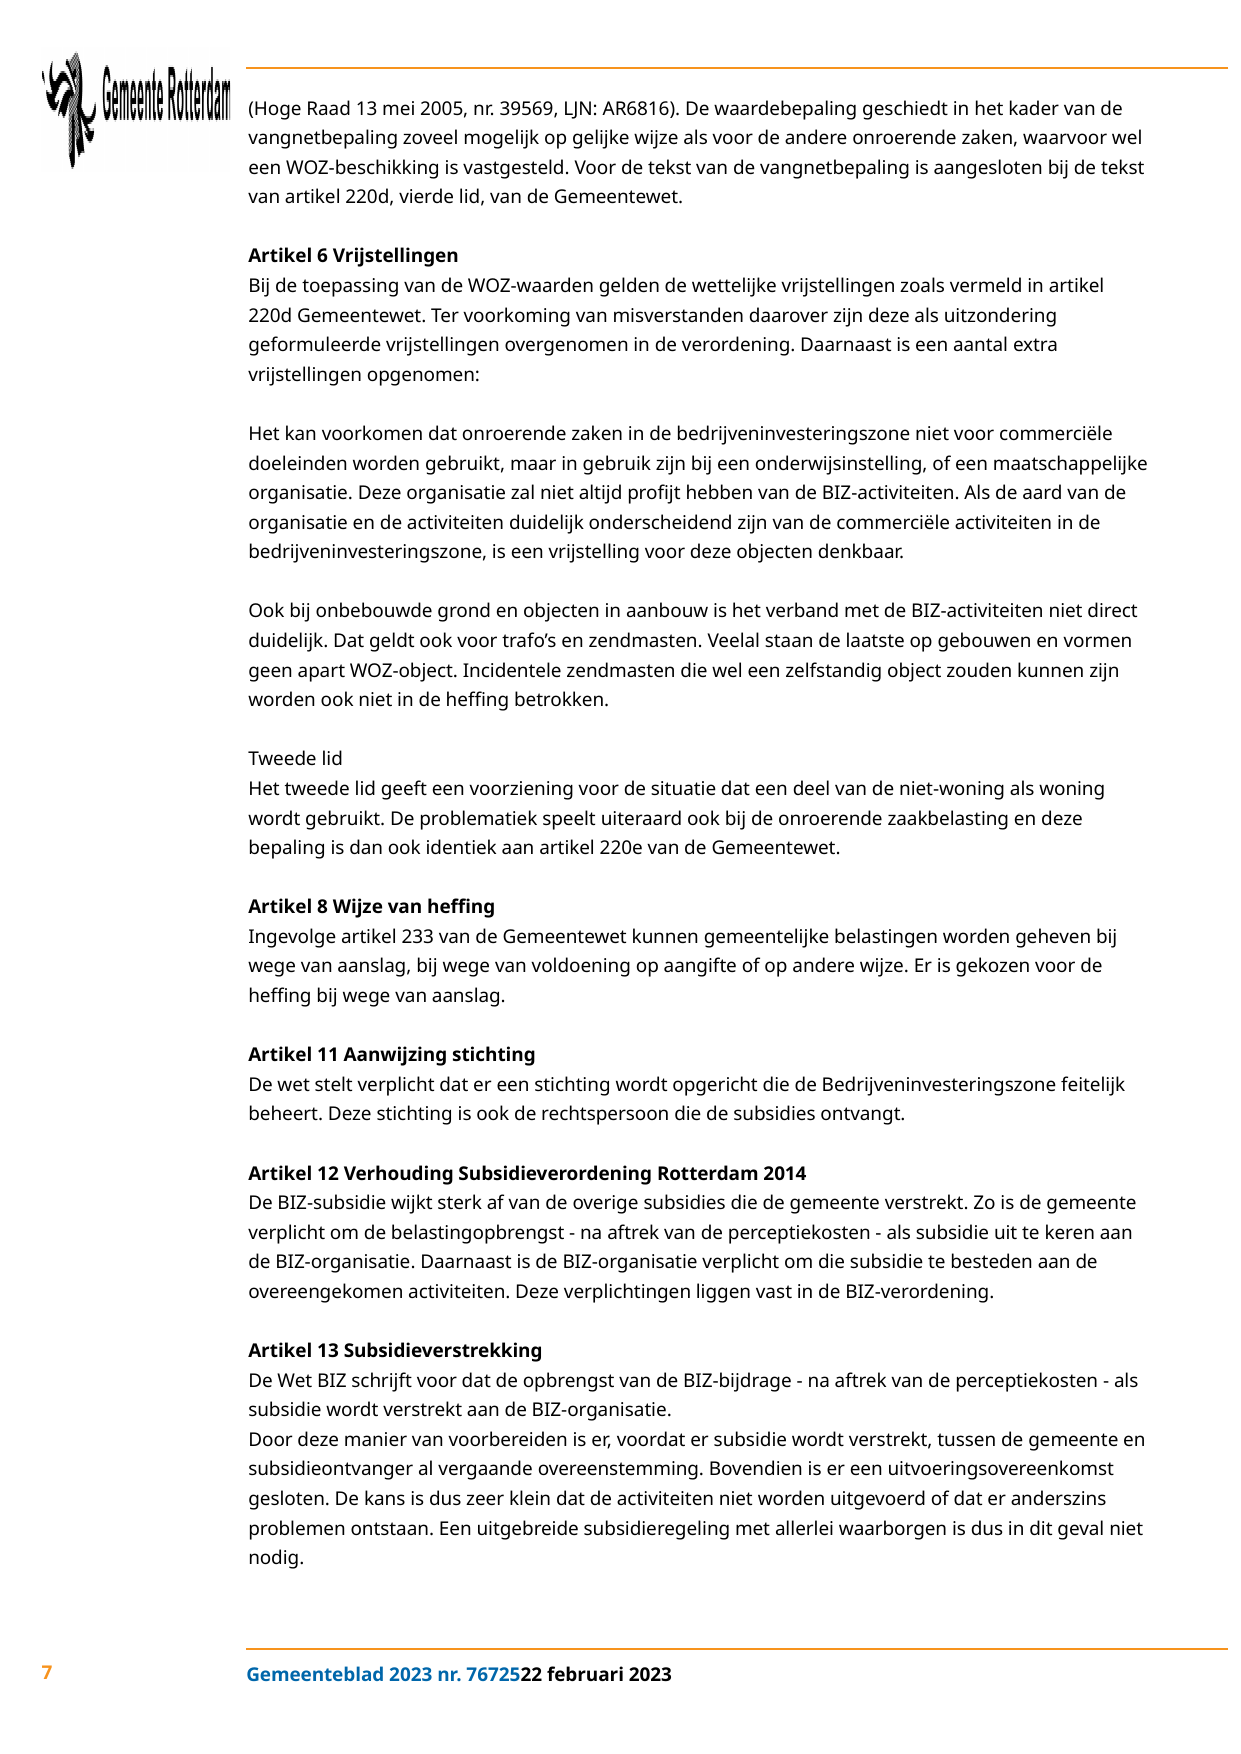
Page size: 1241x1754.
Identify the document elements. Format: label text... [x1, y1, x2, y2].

picture [41, 47, 231, 172]
text De BIZ-subsidie wijkt sterk af van de overige subsidies die de gemeente verstrekt. Zo is de gemeente verplicht om de belastingopbrengst - na aftrek van de perceptiekosten - als subsidie uit te keren aan de BIZ-organisatie. Daarnaast is de BIZ-organisatie verplicht om die subsidie te besteden aan de overeengekomen activiteiten. Deze verplichtingen liggen vast in de BIZ-verordening. [248, 1189, 1152, 1304]
text Ook bij onbebouwde grond en objecten in aanbouw is het verband met de BIZ-activiteiten niet direct duidelijk. Dat geldt ook voor trafo’s en zendmasten. Veelal staan de laatste op gebouwen en vormen geen apart WOZ-object. Incidentele zendmasten die wel een zelfstandig object zouden kunnen zijn worden ook niet in de heffing betrokken. [248, 598, 1152, 712]
text Artikel 13 Subsidieverstrekking [248, 1337, 1152, 1363]
text Artikel 12 Verhouding Subsidieverordening Rotterdam 2014 [248, 1160, 1152, 1186]
text Artikel 6 Vrijstellingen [248, 243, 1152, 268]
text De wet stelt verplicht dat er een stichting wordt opgericht die de Bedrijveninvesteringszone feitelijk beheert. Deze stichting is ook de rechtspersoon die de subsidies ontvangt. [248, 1071, 1152, 1126]
text Het tweede lid geeft een voorziening voor de situatie dat een deel van de niet-woning als woning wordt gebruikt. De problematiek speelt uiteraard ook bij de onroerende zaakbelasting en deze bepaling is dan ook identiek aan artikel 220e van de Gemeentewet. [248, 775, 1152, 860]
text Door deze manier van voorbereiden is er, voordat er subsidie wordt verstrekt, tussen de gemeente en subsidieontvanger al vergaande overeenstemming. Bovendien is er een uitvoeringsovereenkomst gesloten. De kans is dus zeer klein dat de activiteiten niet worden uitgevoerd of dat er anderszins problemen ontstaan. Een uitgebreide subsidieregeling met allerlei waarborgen is dus in dit geval niet nodig. [248, 1426, 1152, 1570]
text Artikel 11 Aanwijzing stichting [248, 1041, 1152, 1067]
text Bij de toepassing van de WOZ-waarden gelden de wettelijke vrijstellingen zoals vermeld in artikel 220d Gemeentewet. Ter voorkoming van misverstanden daarover zijn deze als uitzondering geformuleerde vrijstellingen overgenomen in de verordening. Daarnaast is een aantal extra vrijstellingen opgenomen: [248, 272, 1152, 387]
text Tweede lid [248, 746, 1152, 771]
text Artikel 8 Wijze van heffing [248, 893, 1152, 919]
text Ingevolge artikel 233 van de Gemeentewet kunnen gemeentelijke belastingen worden geheven bij wege van aanslag, bij wege van voldoening op aangifte of op andere wijze. Er is gekozen voor de heffing bij wege van aanslag. [248, 923, 1152, 1008]
text De Wet BIZ schrijft voor dat de opbrengst van de BIZ-bijdrage - na aftrek van de perceptiekosten - als subsidie wordt verstrekt aan de BIZ-organisatie. [248, 1367, 1152, 1422]
text (Hoge Raad 13 mei 2005, nr. 39569, LJN: AR6816). De waardebepaling geschiedt in het kader van de vangnetbepaling zoveel mogelijk op gelijke wijze als voor de andere onroerende zaken, waarvoor wel een WOZ-beschikking is vastgesteld. Voor de tekst van de vangnetbepaling is aangesloten bij de tekst van artikel 220d, vierde lid, van de Gemeentewet. [248, 95, 1152, 209]
text Het kan voorkomen dat onroerende zaken in de bedrijveninvesteringszone niet voor commerciële doeleinden worden gebruikt, maar in gebruik zijn bij een onderwijsinstelling, of een maatschappelijke organisatie. Deze organisatie zal niet altijd profijt hebben van de BIZ-activiteiten. Als de aard van de organisatie en de activiteiten duidelijk onderscheidend zijn van de commerciële activiteiten in de bedrijveninvesteringszone, is een vrijstelling voor deze objecten denkbaar. [248, 420, 1152, 564]
